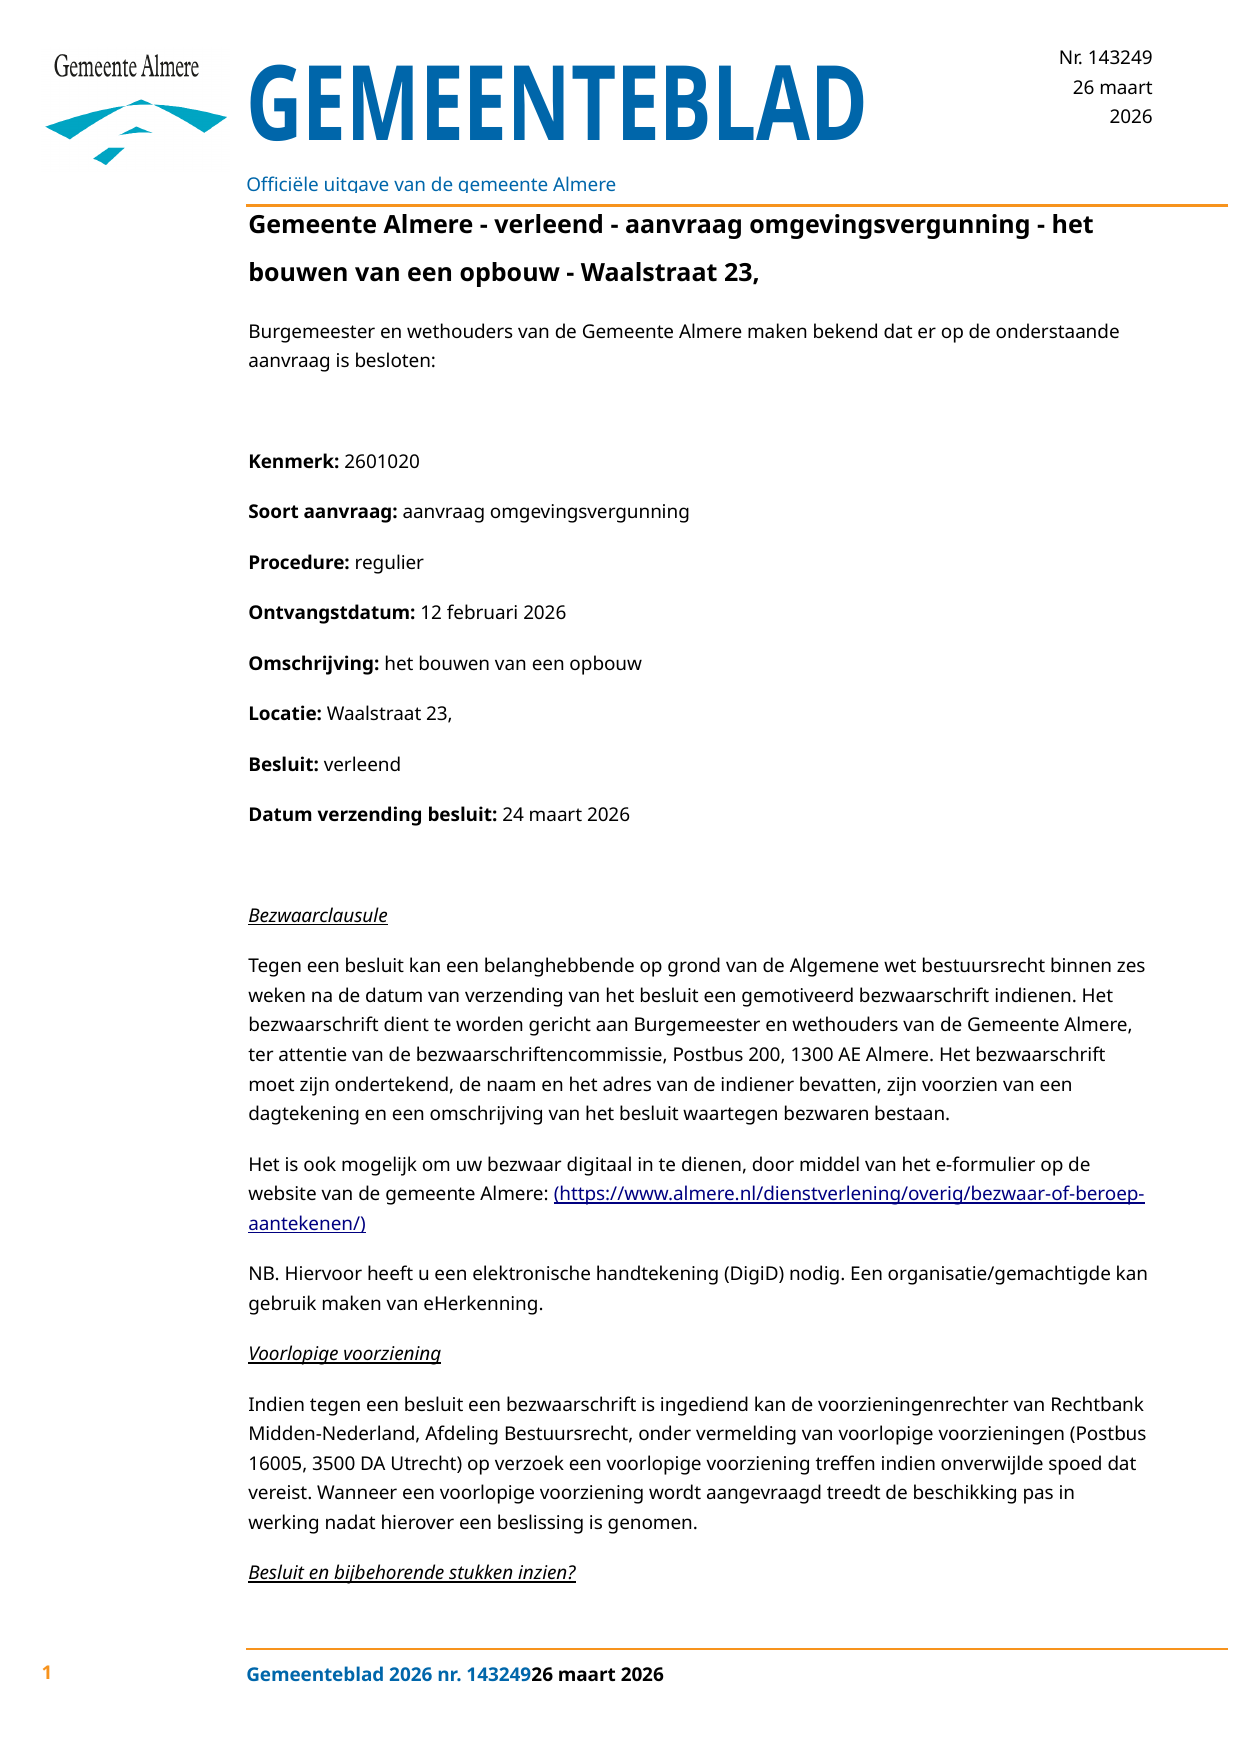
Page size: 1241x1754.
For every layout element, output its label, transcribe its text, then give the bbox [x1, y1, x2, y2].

text Soort aanvraag: aanvraag omgevingsvergunning [248, 499, 1152, 524]
text Locatie: Waalstraat 23, [248, 700, 1152, 726]
text Het is ook mogelijk om uw bezwaar digitaal in te dienen, door middel van het e-formulier op de website van de gemeente Almere: (https://www.almere.nl/dienstverlening/overig/bezwaar-of-beroep-aantekenen/) [248, 1151, 1152, 1236]
text Tegen een besluit kan een belanghebbende op grond van de Algemene wet bestuursrecht binnen zes weken na de datum van verzending van het besluit een gemotiveerd bezwaarschrift indienen. Het bezwaarschrift dient te worden gericht aan Burgemeester en wethouders van de Gemeente Almere, ter attentie van de bezwaarschriftencommissie, Postbus 200, 1300 AE Almere. Het bezwaarschrift moet zijn ondertekend, de naam en het adres van de indiener bevatten, zijn voorzien van een dagtekening en een omschrijving van het besluit waartegen bezwaren bestaan. [248, 952, 1152, 1126]
text NB. Hiervoor heeft u een elektronische handtekening (DigiD) nodig. Een organisatie/gemachtigde kan gebruik maken van eHerkenning. [248, 1260, 1152, 1316]
text Kenmerk: 2601020 [248, 448, 1152, 474]
text Procedure: regulier [248, 549, 1152, 575]
text Indien tegen een besluit een bezwaarschrift is ingediend kan de voorzieningenrechter van Rechtbank Midden-Nederland, Afdeling Bestuursrecht, onder vermelding van voorlopige voorzieningen (Postbus 16005, 3500 DA Utrecht) op verzoek een voorlopige voorziening treffen indien onverwijlde spoed dat vereist. Wanneer een voorlopige voorziening wordt aangevraagd treedt de beschikking pas in werking nadat hierover een beslissing is genomen. [248, 1391, 1152, 1535]
text Burgemeester en wethouders van de Gemeente Almere maken bekend dat er op de onderstaande aanvraag is besloten: [248, 318, 1152, 373]
text Besluit: verleend [248, 751, 1152, 777]
text Besluit en bijbehorende stukken inzien? [248, 1559, 1152, 1585]
text Ontvangstdatum: 12 februari 2026 [248, 599, 1152, 625]
text Datum verzending besluit: 24 maart 2026 [248, 801, 1152, 827]
text Bezwaarclausule [248, 902, 1152, 928]
text Omschrijving: het bouwen van een opbouw [248, 650, 1152, 676]
text Gemeente Almere - verleend - aanvraag omgevingsvergunning - het bouwen van een opbouw - Waalstraat 23, [248, 207, 1152, 288]
text Voorlopige voorziening [248, 1340, 1152, 1366]
picture [41, 47, 231, 172]
